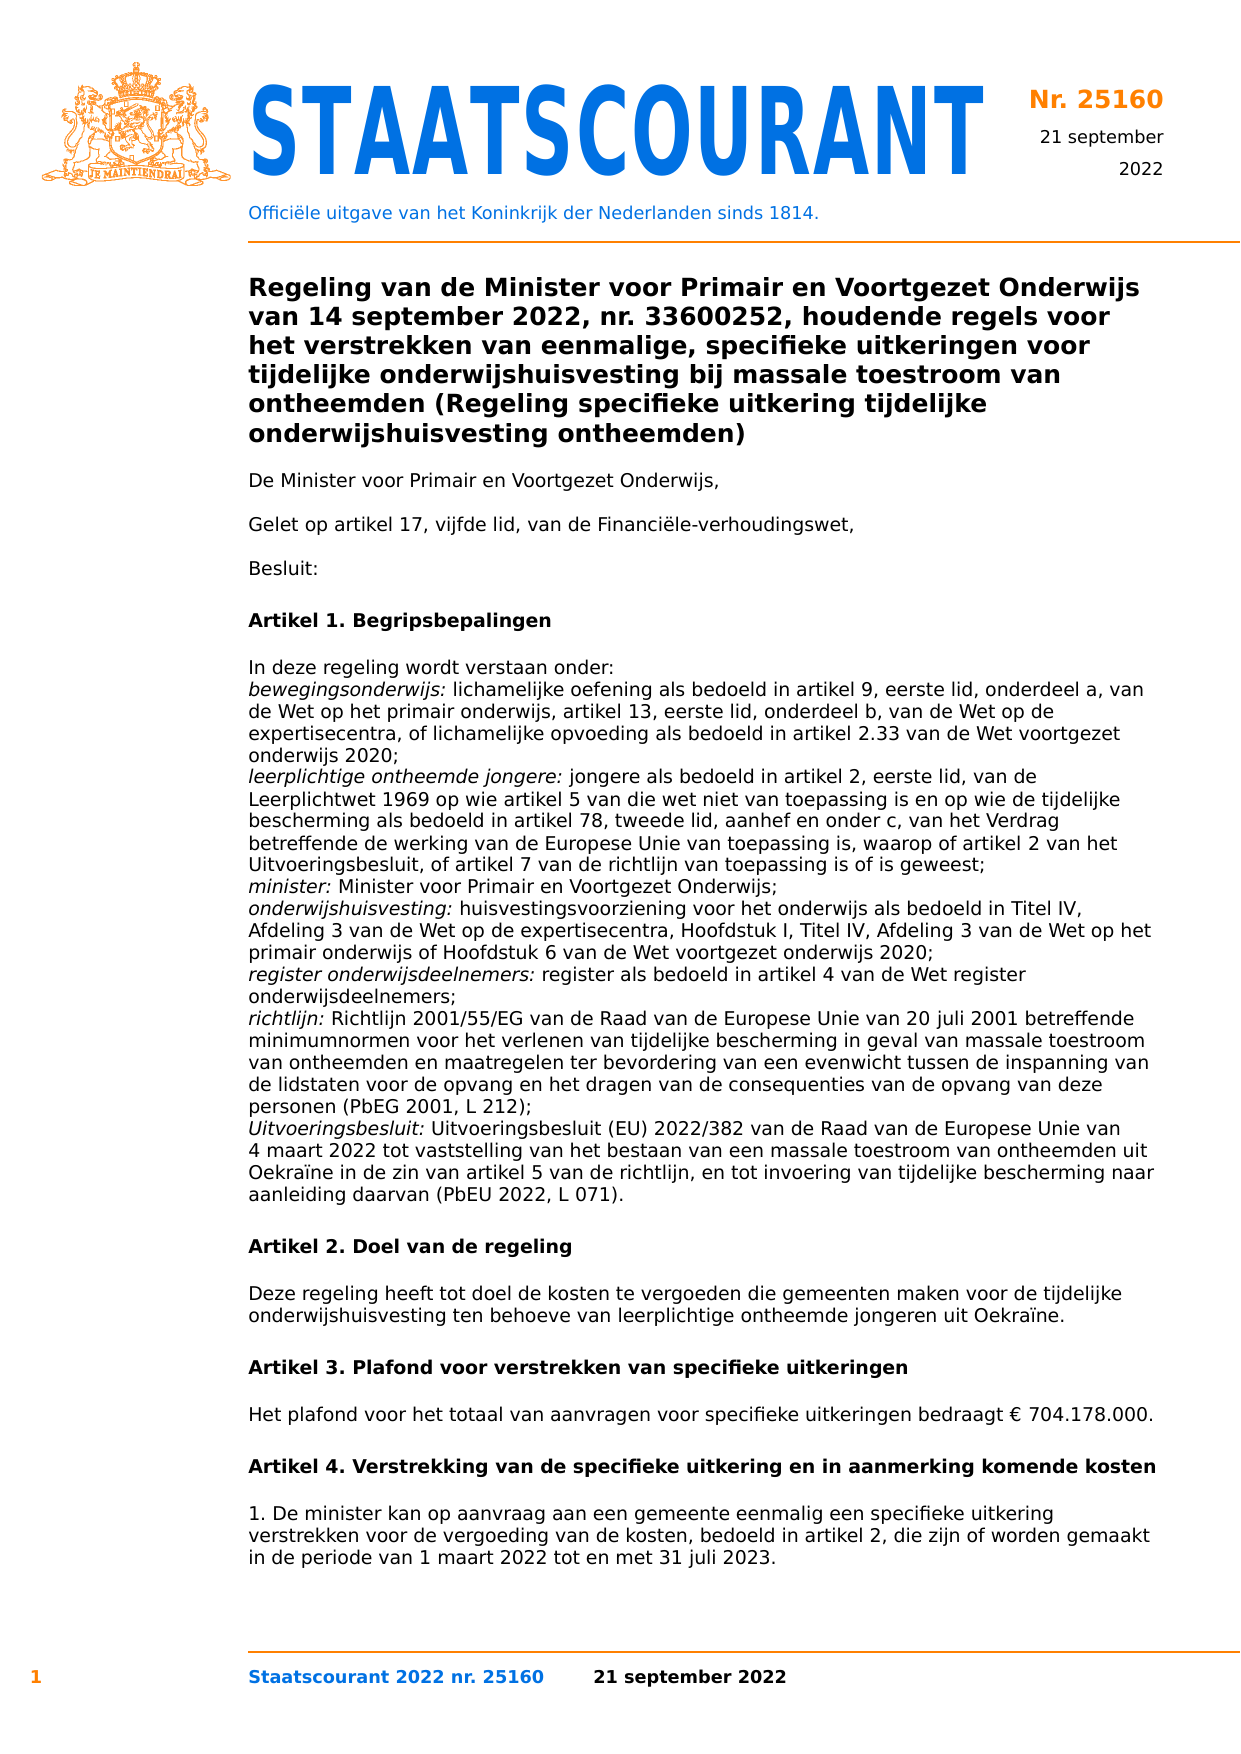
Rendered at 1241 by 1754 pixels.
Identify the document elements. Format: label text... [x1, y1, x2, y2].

text minister: Minister voor Primair en Voortgezet Onderwijs; [248, 876, 1163, 898]
text Gelet op artikel 17, vijfde lid, van de Financiële-verhoudingswet, [248, 514, 1163, 536]
text leerplichtige ontheemde jongere: jongere als bedoeld in artikel 2, eerste lid, van de Leerplichtwet 1969 op wie artikel 5 van die wet niet van toepassing is en op wie de tijdelijke bescherming als bedoeld in artikel 78, tweede lid, aanhef en onder c, van het Verdrag betreffende de werking van de Europese Unie van toepassing is, waarop of artikel 2 van het Uitvoeringsbesluit, of artikel 7 van de richtlijn van toepassing is of is geweest; [248, 766, 1163, 876]
table_header [25, 62, 248, 241]
text In deze regeling wordt verstaan onder: [248, 657, 1163, 678]
table_cell Officiële uitgave van het Koninkrijk der Nederlanden sinds 1814. [248, 203, 1240, 241]
text richtlijn: Richtlijn 2001/55/EG van de Raad van de Europese Unie van 20 juli 2001 betreffende minimumnormen voor het verlenen van tijdelijke bescherming in geval van massale toestroom van ontheemden en maatregelen ter bevordering van een evenwicht tussen de inspanning van de lidstaten voor de opvang en het dragen van de consequenties van de opvang van deze personen (PbEG 2001, L 212); [248, 1008, 1163, 1118]
text register onderwijsdeelnemers: register als bedoeld in artikel 4 van de Wet register onderwijsdeelnemers; [248, 964, 1163, 1008]
subtitle Artikel 4. Verstrekking van de specifieke uitkering en in aanmerking komende kosten [248, 1456, 1163, 1478]
subtitle Artikel 2. Doel van de regeling [248, 1236, 1163, 1258]
text De Minister voor Primair en Voortgezet Onderwijs, [248, 470, 1163, 492]
subtitle Regeling van de Minister voor Primair en Voortgezet Onderwijs van 14 september 2022, nr. 33600252, houdende regels voor het verstrekken van eenmalige, specifieke uitkeringen voor tijdelijke onderwijshuisvesting bij massale toestroom van ontheemden (Regeling specifieke uitkering tijdelijke onderwijshuisvesting ontheemden) [248, 273, 1163, 448]
table_header STAATSCOURANT [248, 62, 998, 203]
table_header Nr. 25160 [998, 62, 1240, 121]
text 1. De minister kan op aanvraag aan een gemeente eenmalig een specifieke uitkering verstrekken voor de vergoeding van de kosten, bedoeld in artikel 2, die zijn of worden gemaakt in de periode van 1 maart 2022 tot en met 31 juli 2023. [248, 1503, 1163, 1569]
text Besluit: [248, 558, 1163, 579]
text Deze regeling heeft tot doel de kosten te vergoeden die gemeenten maken voor de tijdelijke onderwijshuisvesting ten behoeve van leerplichtige ontheemde jongeren uit Oekraïne. [248, 1283, 1163, 1327]
subtitle Artikel 3. Plafond voor verstrekken van specifieke uitkeringen [248, 1357, 1163, 1379]
text Het plafond voor het totaal van aanvragen voor specifieke uitkeringen bedraagt € 704.178.000. [248, 1404, 1163, 1426]
picture [41, 62, 231, 186]
text bewegingsonderwijs: lichamelijke oefening als bedoeld in artikel 9, eerste lid, onderdeel a, van de Wet op het primair onderwijs, artikel 13, eerste lid, onderdeel b, van de Wet op de expertisecentra, of lichamelijke opvoeding als bedoeld in artikel 2.33 van de Wet voortgezet onderwijs 2020; [248, 678, 1163, 766]
subtitle Artikel 1. Begripsbepalingen [248, 609, 1163, 632]
text onderwijshuisvesting: huisvestingsvoorziening voor het onderwijs als bedoeld in Titel IV, Afdeling 3 van de Wet op de expertisecentra, Hoofdstuk I, Titel IV, Afdeling 3 van de Wet op het primair onderwijs of Hoofdstuk 6 van de Wet voortgezet onderwijs 2020; [248, 898, 1163, 964]
text Uitvoeringsbesluit: Uitvoeringsbesluit (EU) 2022/382 van de Raad van de Europese Unie van 4 maart 2022 tot vaststelling van het bestaan van een massale toestroom van ontheemden uit Oekraïne in de zin van artikel 5 van de richtlijn, en tot invoering van tijdelijke bescherming naar aanleiding daarvan (PbEU 2022, L 071). [248, 1118, 1163, 1206]
table_cell 21 september [998, 121, 1240, 153]
table_cell 2022 [998, 153, 1240, 203]
